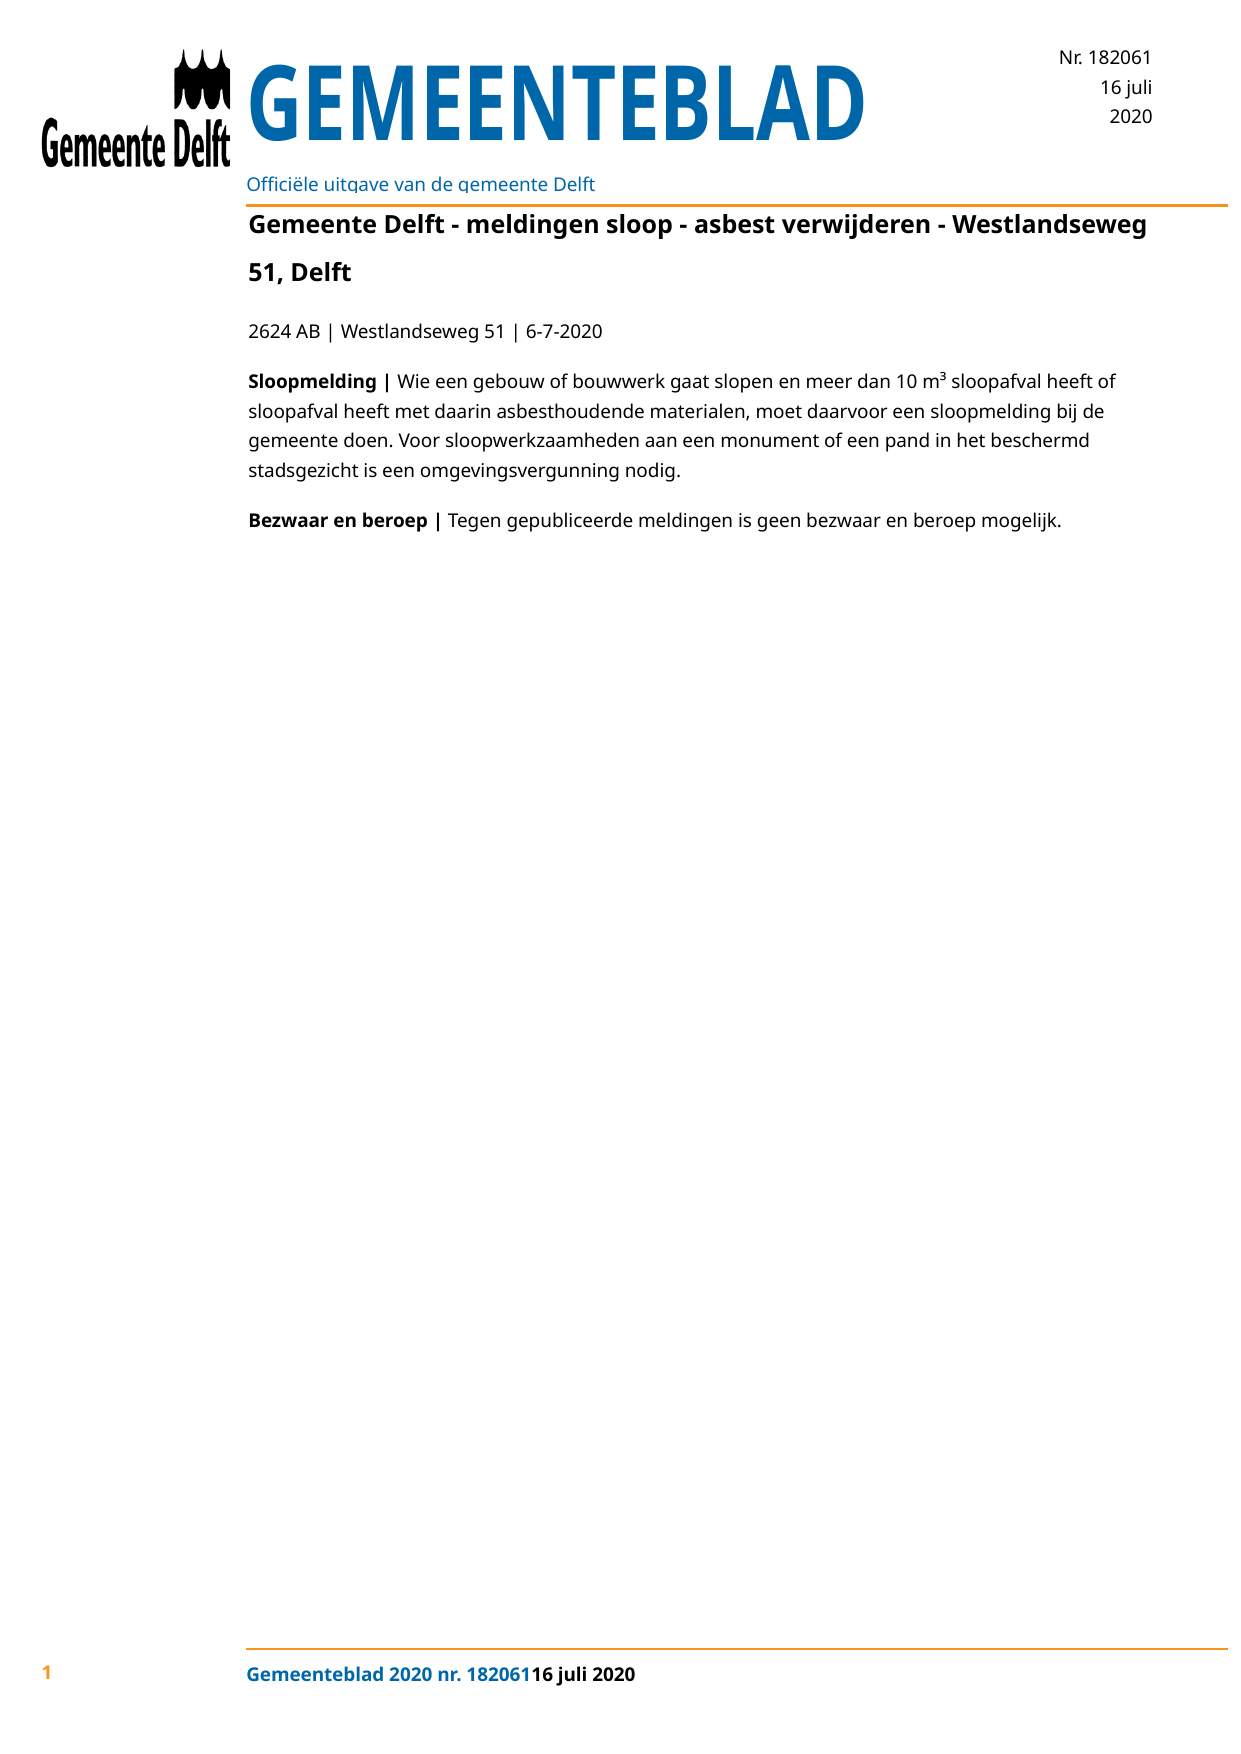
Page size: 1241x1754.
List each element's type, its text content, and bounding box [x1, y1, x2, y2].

text Sloopmelding | Wie een gebouw of bouwwerk gaat slopen en meer dan 10 m³ sloopafval heeft of sloopafval heeft met daarin asbesthoudende materialen, moet daarvoor een sloopmelding bij de gemeente doen. Voor sloopwerkzaamheden aan een monument of een pand in het beschermd stadsgezicht is een omgevingsvergunning nodig. [248, 368, 1152, 483]
text 2624 AB | Westlandseweg 51 | 6-7-2020 [248, 318, 1152, 344]
picture [41, 47, 231, 172]
text Bezwaar en beroep | Tegen gepubliceerde meldingen is geen bezwaar en beroep mogelijk. [248, 507, 1152, 533]
text Gemeente Delft - meldingen sloop - asbest verwijderen - Westlandseweg 51, Delft [248, 207, 1152, 288]
